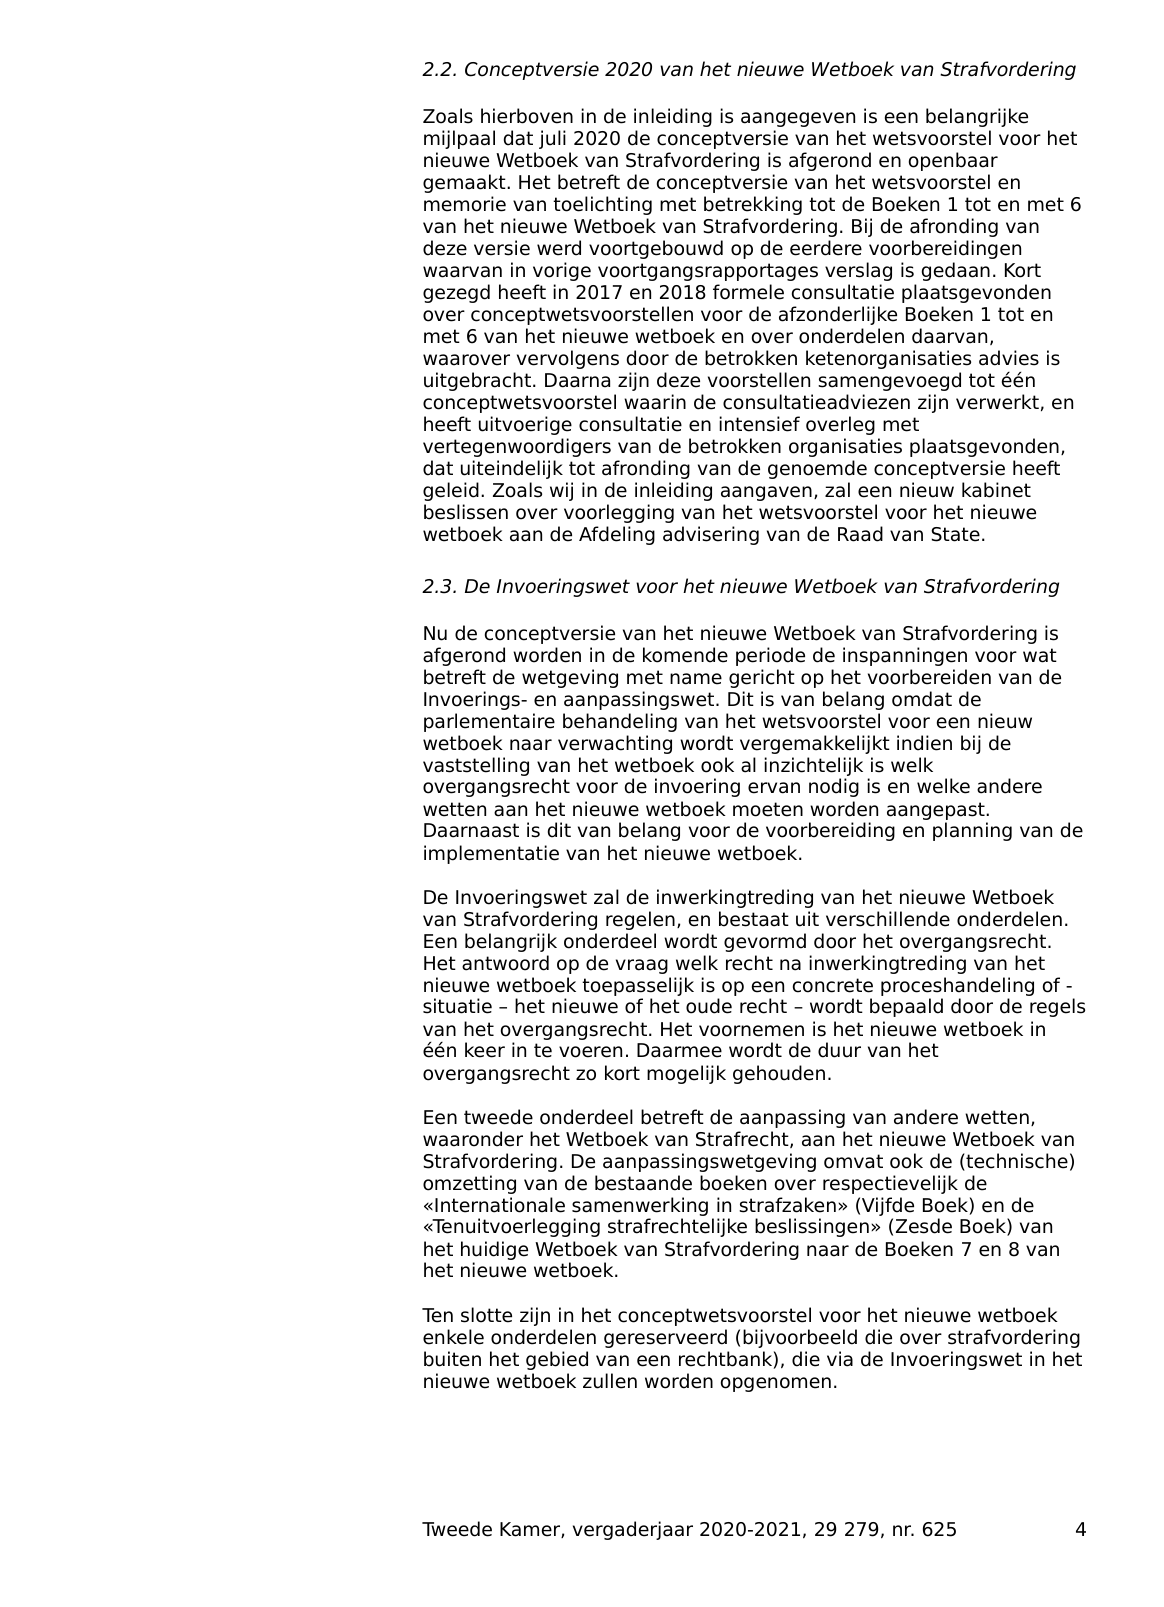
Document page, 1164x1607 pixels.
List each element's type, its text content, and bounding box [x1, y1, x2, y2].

text De Invoeringswet zal de inwerkingtreding van het nieuwe Wetboek van Strafvordering regelen, en bestaat uit verschillende onderdelen. Een belangrijk onderdeel wordt gevormd door het overgangsrecht. Het antwoord op de vraag welk recht na inwerkingtreding van het nieuwe wetboek toepasselijk is op een concrete proceshandeling of -situatie – het nieuwe of het oude recht – wordt bepaald door de regels van het overgangsrecht. Het voornemen is het nieuwe wetboek in één keer in te voeren. Daarmee wordt de duur van het overgangsrecht zo kort mogelijk gehouden. [422, 887, 1087, 1084]
subtitle 2.3. De Invoeringswet voor het nieuwe Wetboek van Strafvordering [422, 576, 1087, 598]
text Nu de conceptversie van het nieuwe Wetboek van Strafvordering is afgerond worden in de komende periode de inspanningen voor wat betreft de wetgeving met name gericht op het voorbereiden van de Invoerings- en aanpassingswet. Dit is van belang omdat de parlementaire behandeling van het wetsvoorstel voor een nieuw wetboek naar verwachting wordt vergemakkelijkt indien bij de vaststelling van het wetboek ook al inzichtelijk is welk overgangsrecht voor de invoering ervan nodig is en welke andere wetten aan het nieuwe wetboek moeten worden aangepast. Daarnaast is dit van belang voor de voorbereiding en planning van de implementatie van het nieuwe wetboek. [422, 623, 1087, 864]
text Zoals hierboven in de inleiding is aangegeven is een belangrijke mijlpaal dat juli 2020 de conceptversie van het wetsvoorstel voor het nieuwe Wetboek van Strafvordering is afgerond en openbaar gemaakt. Het betreft de conceptversie van het wetsvoorstel en memorie van toelichting met betrekking tot de Boeken 1 tot en met 6 van het nieuwe Wetboek van Strafvordering. Bij de afronding van deze versie werd voortgebouwd op de eerdere voorbereidingen waarvan in vorige voortgangsrapportages verslag is gedaan. Kort gezegd heeft in 2017 en 2018 formele consultatie plaatsgevonden over conceptwetsvoorstellen voor de afzonderlijke Boeken 1 tot en met 6 van het nieuwe wetboek en over onderdelen daarvan, waarover vervolgens door de betrokken ketenorganisaties advies is uitgebracht. Daarna zijn deze voorstellen samengevoegd tot één conceptwetsvoorstel waarin de consultatieadviezen zijn verwerkt, en heeft uitvoerige consultatie en intensief overleg met vertegenwoordigers van de betrokken organisaties plaatsgevonden, dat uiteindelijk tot afronding van de genoemde conceptversie heeft geleid. Zoals wij in de inleiding aangaven, zal een nieuw kabinet beslissen over voorlegging van het wetsvoorstel voor het nieuwe wetboek aan de Afdeling advisering van de Raad van State. [422, 106, 1087, 546]
text Een tweede onderdeel betreft de aanpassing van andere wetten, waaronder het Wetboek van Strafrecht, aan het nieuwe Wetboek van Strafvordering. De aanpassingswetgeving omvat ook de (technische) omzetting van de bestaande boeken over respectievelijk de «Internationale samenwerking in strafzaken» (Vijfde Boek) en de «Tenuitvoerlegging strafrechtelijke beslissingen» (Zesde Boek) van het huidige Wetboek van Strafvordering naar de Boeken 7 en 8 van het nieuwe wetboek. [422, 1107, 1087, 1282]
text Ten slotte zijn in het conceptwetsvoorstel voor het nieuwe wetboek enkele onderdelen gereserveerd (bijvoorbeeld die over strafvordering buiten het gebied van een rechtbank), die via de Invoeringswet in het nieuwe wetboek zullen worden opgenomen. [422, 1304, 1087, 1392]
subtitle 2.2. Conceptversie 2020 van het nieuwe Wetboek van Strafvordering [422, 59, 1087, 81]
